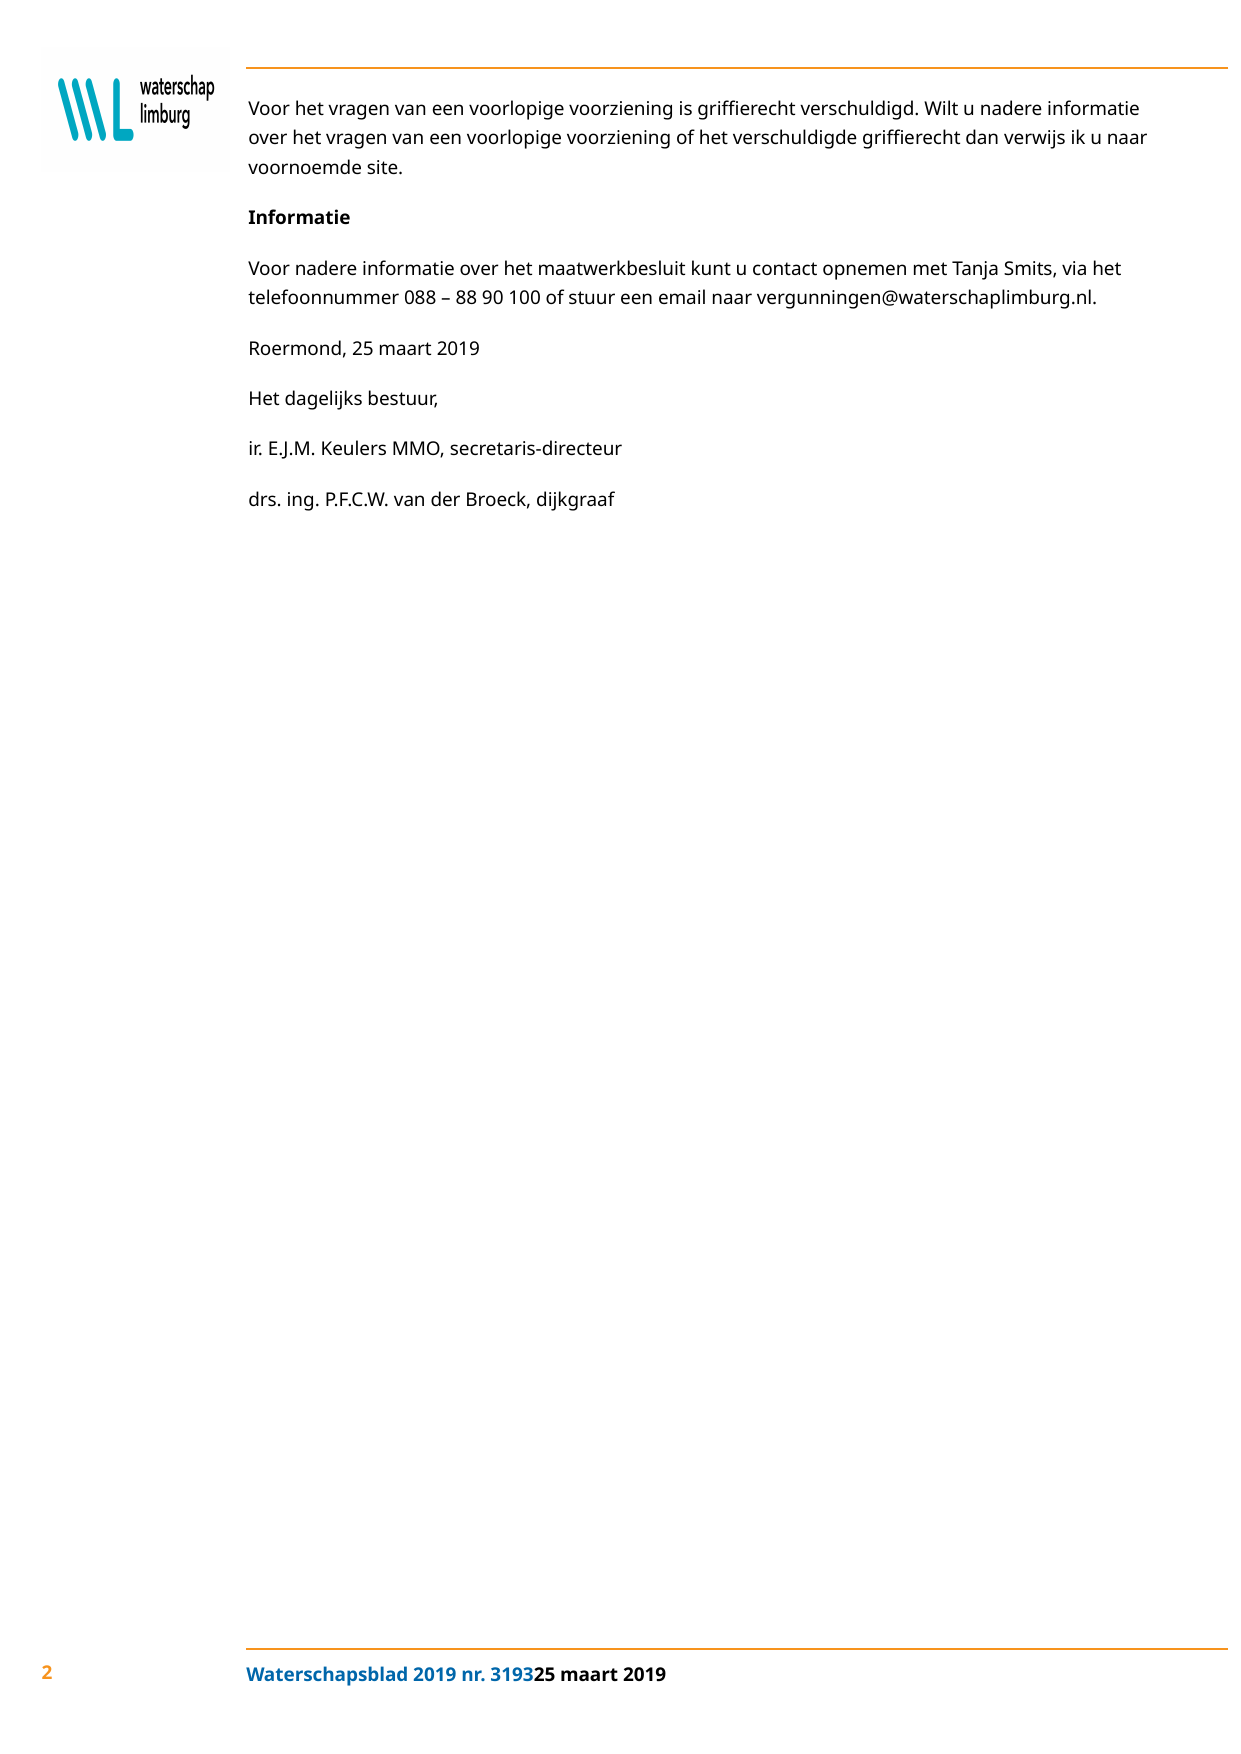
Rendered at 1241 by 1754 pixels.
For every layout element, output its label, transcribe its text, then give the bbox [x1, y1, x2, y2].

text Voor het vragen van een voorlopige voorziening is griffierecht verschuldigd. Wilt u nadere informatie over het vragen van een voorlopige voorziening of het verschuldigde griffierecht dan verwijs ik u naar voornoemde site. [248, 95, 1152, 180]
text Roermond, 25 maart 2019 [248, 335, 1152, 361]
text Het dagelijks bestuur, [248, 385, 1152, 411]
picture [41, 47, 231, 172]
text ir. E.J.M. Keulers MMO, secretaris-directeur [248, 436, 1152, 461]
text Voor nadere informatie over het maatwerkbesluit kunt u contact opnemen met Tanja Smits, via het telefoonnummer 088 – 88 90 100 of stuur een email naar vergunningen@waterschaplimburg.nl. [248, 255, 1152, 310]
text drs. ing. P.F.C.W. van der Broeck, dijkgraaf [248, 486, 1152, 512]
text Informatie [248, 204, 1152, 230]
